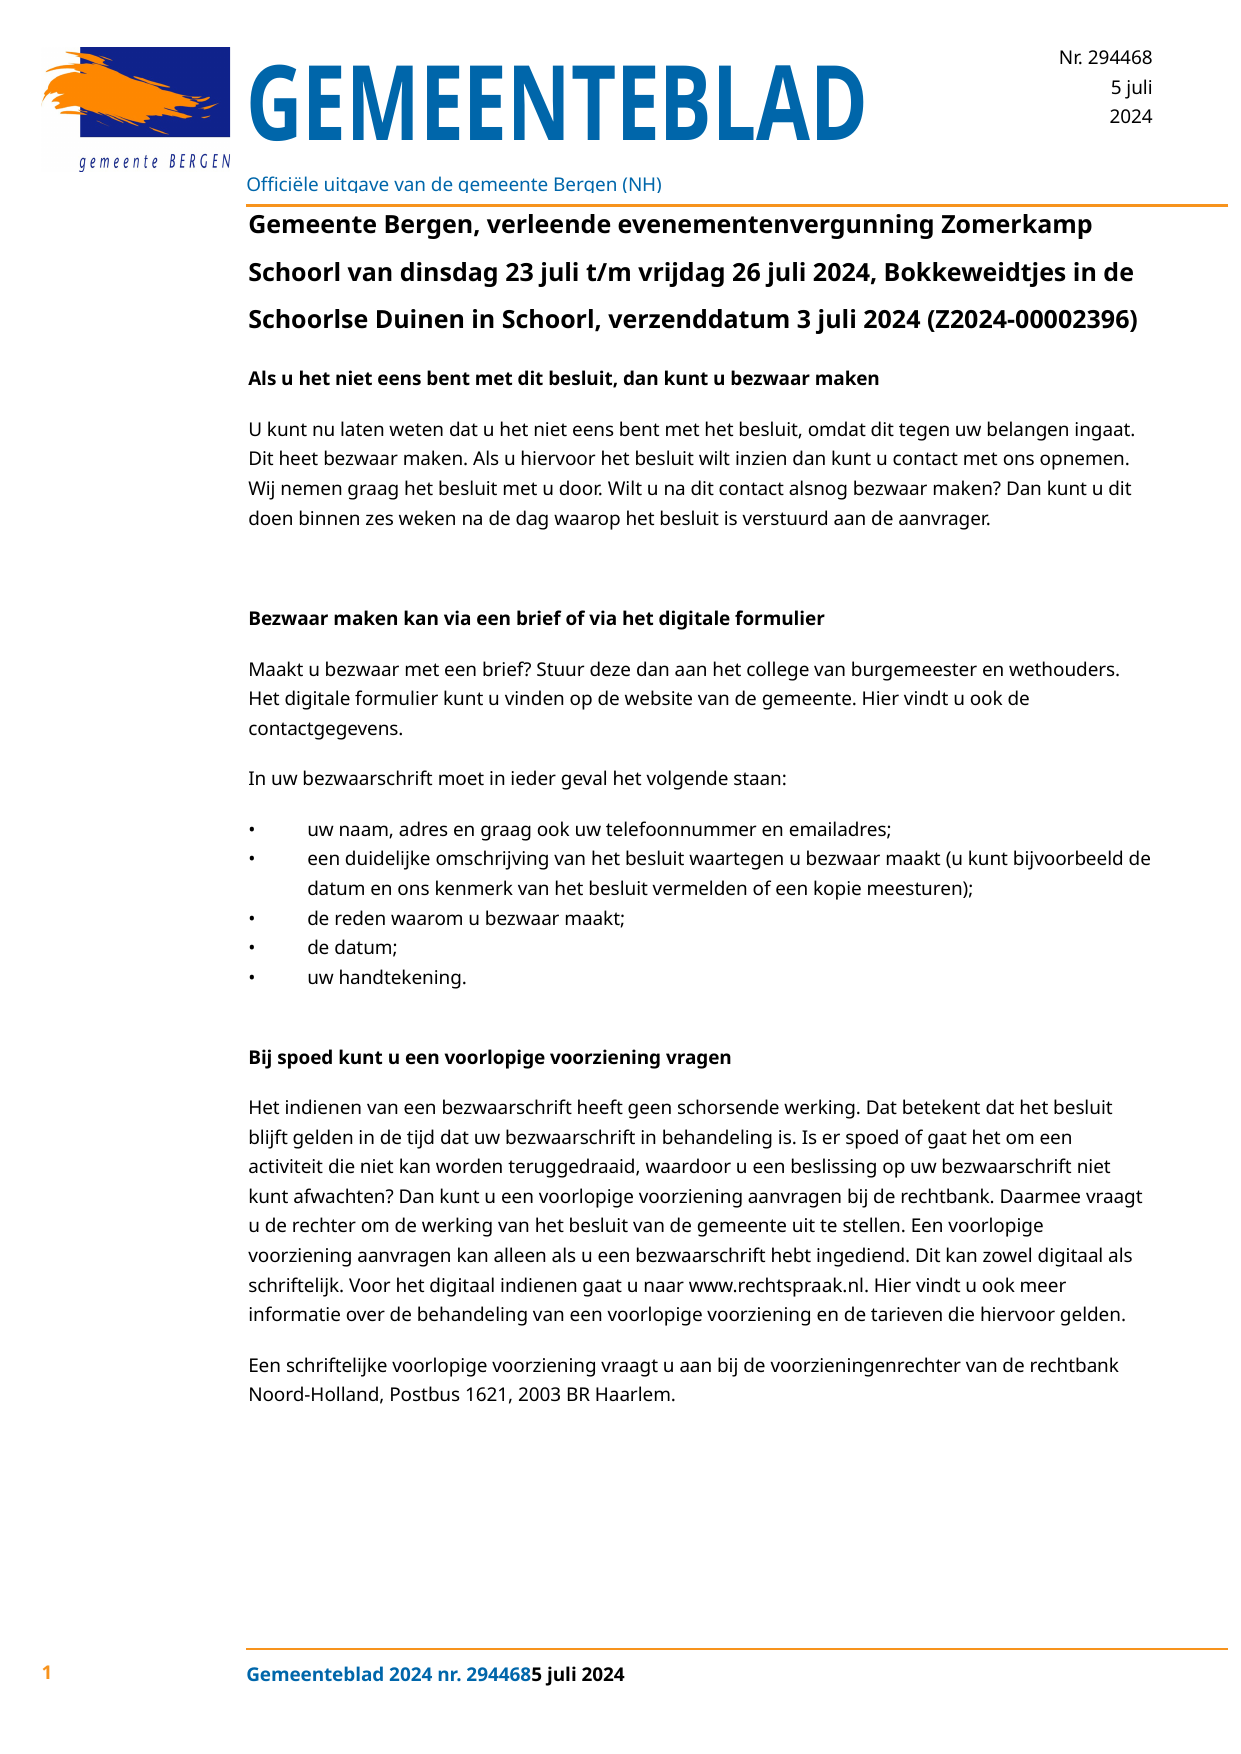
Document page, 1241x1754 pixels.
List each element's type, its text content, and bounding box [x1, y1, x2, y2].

text Gemeente Bergen, verleende evenementenvergunning Zomerkamp Schoorl van dinsdag 23 juli t/m vrijdag 26 juli 2024, Bokkeweidtjes in de Schoorlse Duinen in Schoorl, verzenddatum 3 juli 2024 (Z2024-00002396) [248, 207, 1152, 336]
list de reden waarom u bezwaar maakt; [248, 905, 1152, 930]
list uw naam, adres en graag ook uw telefoonnummer en emailadres; [248, 816, 1152, 842]
text In uw bezwaarschrift moet in ieder geval het volgende staan: [248, 766, 1152, 791]
list een duidelijke omschrijving van het besluit waartegen u bezwaar maakt (u kunt bijvoorbeeld de datum en ons kenmerk van het besluit vermelden of een kopie meesturen); [248, 846, 1152, 901]
list uw handtekening. [248, 964, 1152, 989]
text U kunt nu laten weten dat u het niet eens bent met het besluit, omdat dit tegen uw belangen ingaat. Dit heet bezwaar maken. Als u hiervoor het besluit wilt inzien dan kunt u contact met ons opnemen. Wij nemen graag het besluit met u door. Wilt u na dit contact alsnog bezwaar maken? Dan kunt u dit doen binnen zes weken na de dag waarop het besluit is verstuurd aan de aanvrager. [248, 416, 1152, 530]
text Een schriftelijke voorlopige voorziening vraagt u aan bij de voorzieningenrechter van de rechtbank Noord-Holland, Postbus 1621, 2003 BR Haarlem. [248, 1352, 1152, 1407]
text Het indienen van een bezwaarschrift heeft geen schorsende werking. Dat betekent dat het besluit blijft gelden in de tijd dat uw bezwaarschrift in behandeling is. Is er spoed of gaat het om een activiteit die niet kan worden teruggedraaid, waardoor u een beslissing op uw bezwaarschrift niet kunt afwachten? Dan kunt u een voorlopige voorziening aanvragen bij de rechtbank. Daarmee vraagt u de rechter om de werking van het besluit van de gemeente uit te stellen. Een voorlopige voorziening aanvragen kan alleen als u een bezwaarschrift hebt ingediend. Dit kan zowel digitaal als schriftelijk. Voor het digitaal indienen gaat u naar www.rechtspraak.nl. Hier vindt u ook meer informatie over de behandeling van een voorlopige voorziening en de tarieven die hiervoor gelden. [248, 1094, 1152, 1327]
text Maakt u bezwaar met een brief? Stuur deze dan aan het college van burgemeester en wethouders. Het digitale formulier kunt u vinden op de website van de gemeente. Hier vindt u ook de contactgegevens. [248, 656, 1152, 741]
picture [41, 47, 231, 172]
list de datum; [248, 934, 1152, 960]
text Bij spoed kunt u een voorlopige voorziening vragen [248, 1044, 1152, 1069]
text Bezwaar maken kan via een brief of via het digitale formulier [248, 606, 1152, 631]
text Als u het niet eens bent met dit besluit, dan kunt u bezwaar maken [248, 366, 1152, 391]
